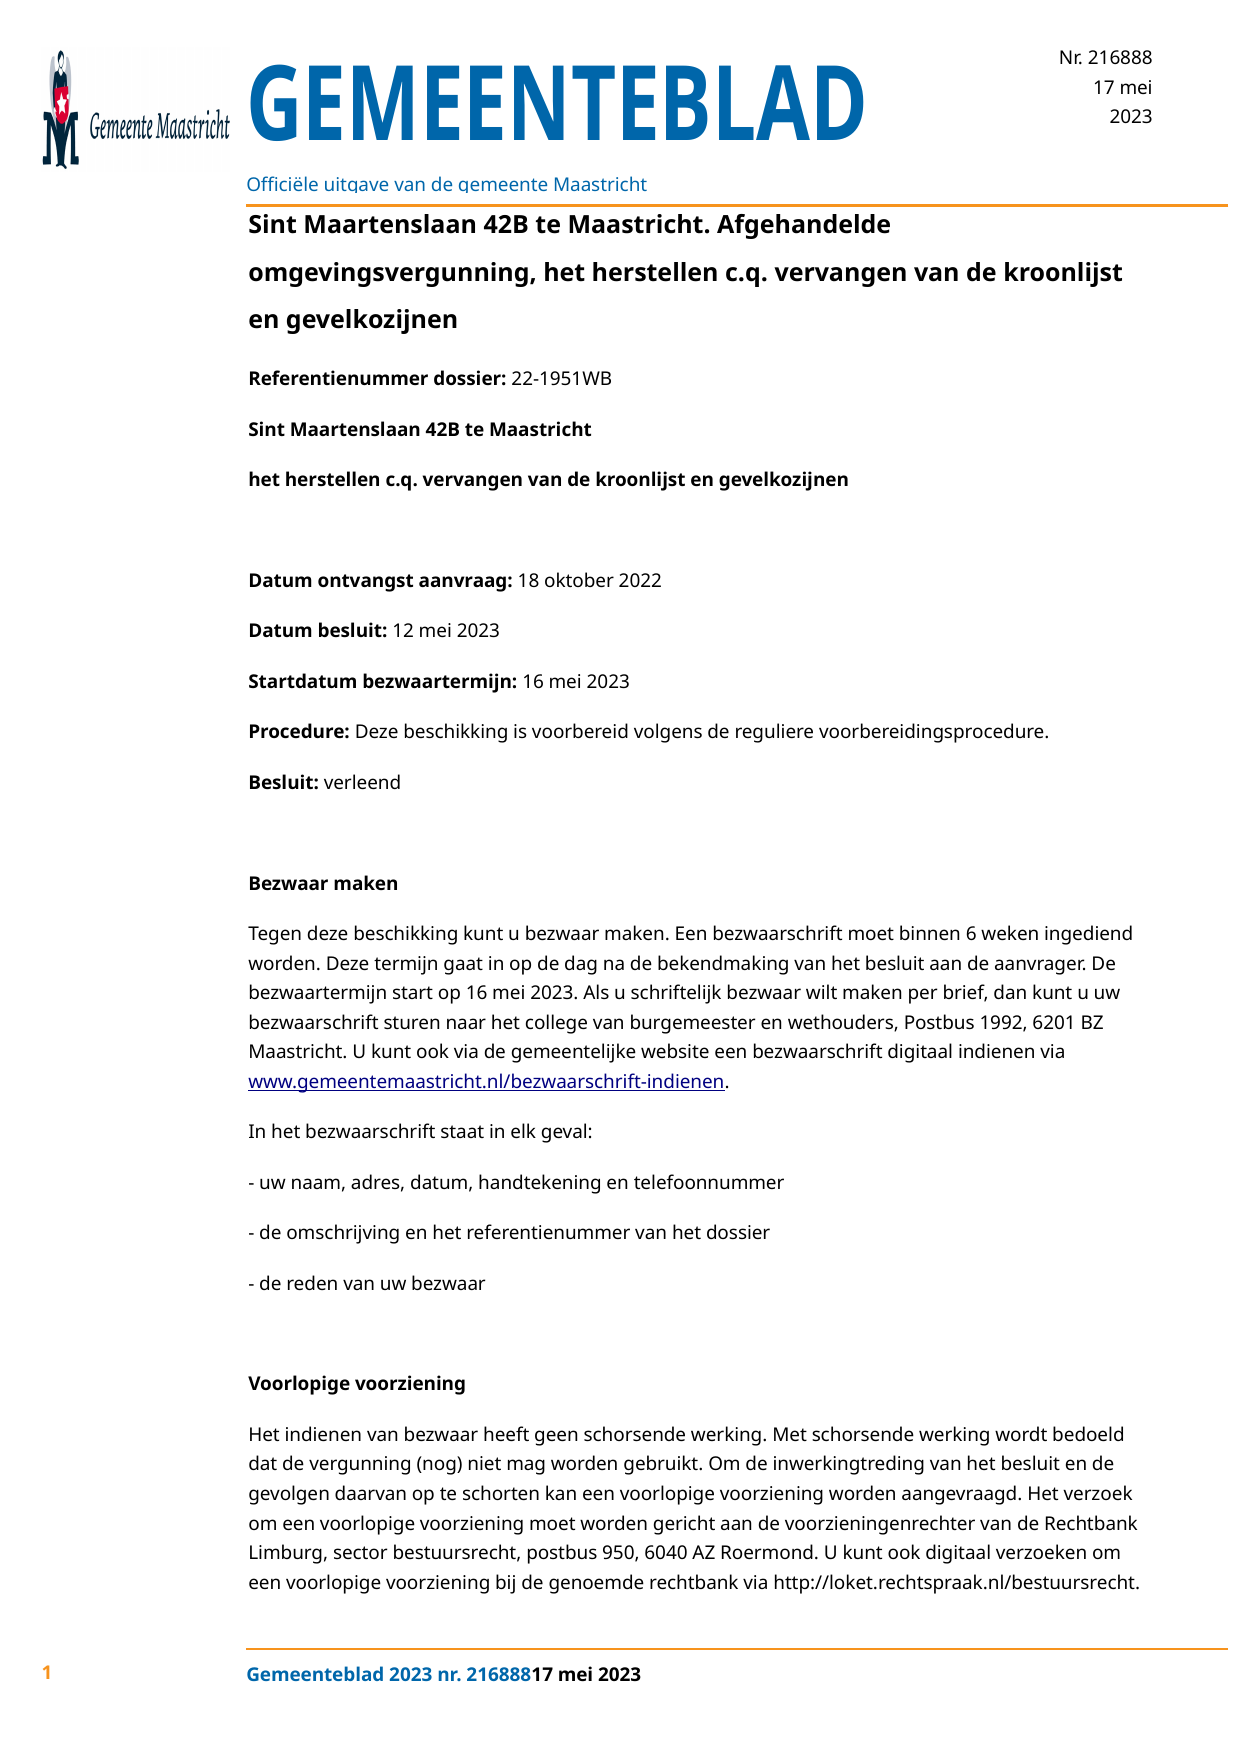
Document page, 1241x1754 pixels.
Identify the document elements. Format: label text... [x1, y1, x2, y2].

text Datum ontvangst aanvraag: 18 oktober 2022 [248, 567, 1152, 593]
text In het bezwaarschrift staat in elk geval: [248, 1118, 1152, 1144]
text Datum besluit: 12 mei 2023 [248, 618, 1152, 643]
text het herstellen c.q. vervangen van de kroonlijst en gevelkozijnen [248, 466, 1152, 492]
text Besluit: verleend [248, 769, 1152, 794]
text Bezwaar maken [248, 870, 1152, 895]
text - de omschrijving en het referentienummer van het dossier [248, 1219, 1152, 1245]
text Sint Maartenslaan 42B te Maastricht. Afgehandelde omgevingsvergunning, het herstellen c.q. vervangen van de kroonlijst en gevelkozijnen [248, 207, 1152, 336]
text Tegen deze beschikking kunt u bezwaar maken. Een bezwaarschrift moet binnen 6 weken ingediend worden. Deze termijn gaat in op de dag na de bekendmaking van het besluit aan de aanvrager. De bezwaartermijn start op 16 mei 2023. Als u schriftelijk bezwaar wilt maken per brief, dan kunt u uw bezwaarschrift sturen naar het college van burgemeester en wethouders, Postbus 1992, 6201 BZ Maastricht. U kunt ook via de gemeentelijke website een bezwaarschrift digitaal indienen via www.gemeentemaastricht.nl/bezwaarschrift-indienen. [248, 920, 1152, 1094]
text Startdatum bezwaartermijn: 16 mei 2023 [248, 668, 1152, 694]
text - uw naam, adres, datum, handtekening en telefoonnummer [248, 1169, 1152, 1194]
text Procedure: Deze beschikking is voorbereid volgens de reguliere voorbereidingsprocedure. [248, 718, 1152, 744]
text Voorlopige voorziening [248, 1371, 1152, 1396]
text - de reden van uw bezwaar [248, 1270, 1152, 1295]
text Het indienen van bezwaar heeft geen schorsende werking. Met schorsende werking wordt bedoeld dat de vergunning (nog) niet mag worden gebruikt. Om de inwerkingtreding van het besluit en de gevolgen daarvan op te schorten kan een voorlopige voorziening worden aangevraagd. Het verzoek om een voorlopige voorziening moet worden gericht aan de voorzieningenrechter van de Rechtbank Limburg, sector bestuursrecht, postbus 950, 6040 AZ Roermond. U kunt ook digitaal verzoeken om een voorlopige voorziening bij de genoemde rechtbank via http://loket.rechtspraak.nl/bestuursrecht. [248, 1421, 1152, 1594]
text Referentienummer dossier: 22-1951WB [248, 366, 1152, 391]
text Sint Maartenslaan 42B te Maastricht [248, 416, 1152, 442]
picture [41, 47, 231, 172]
